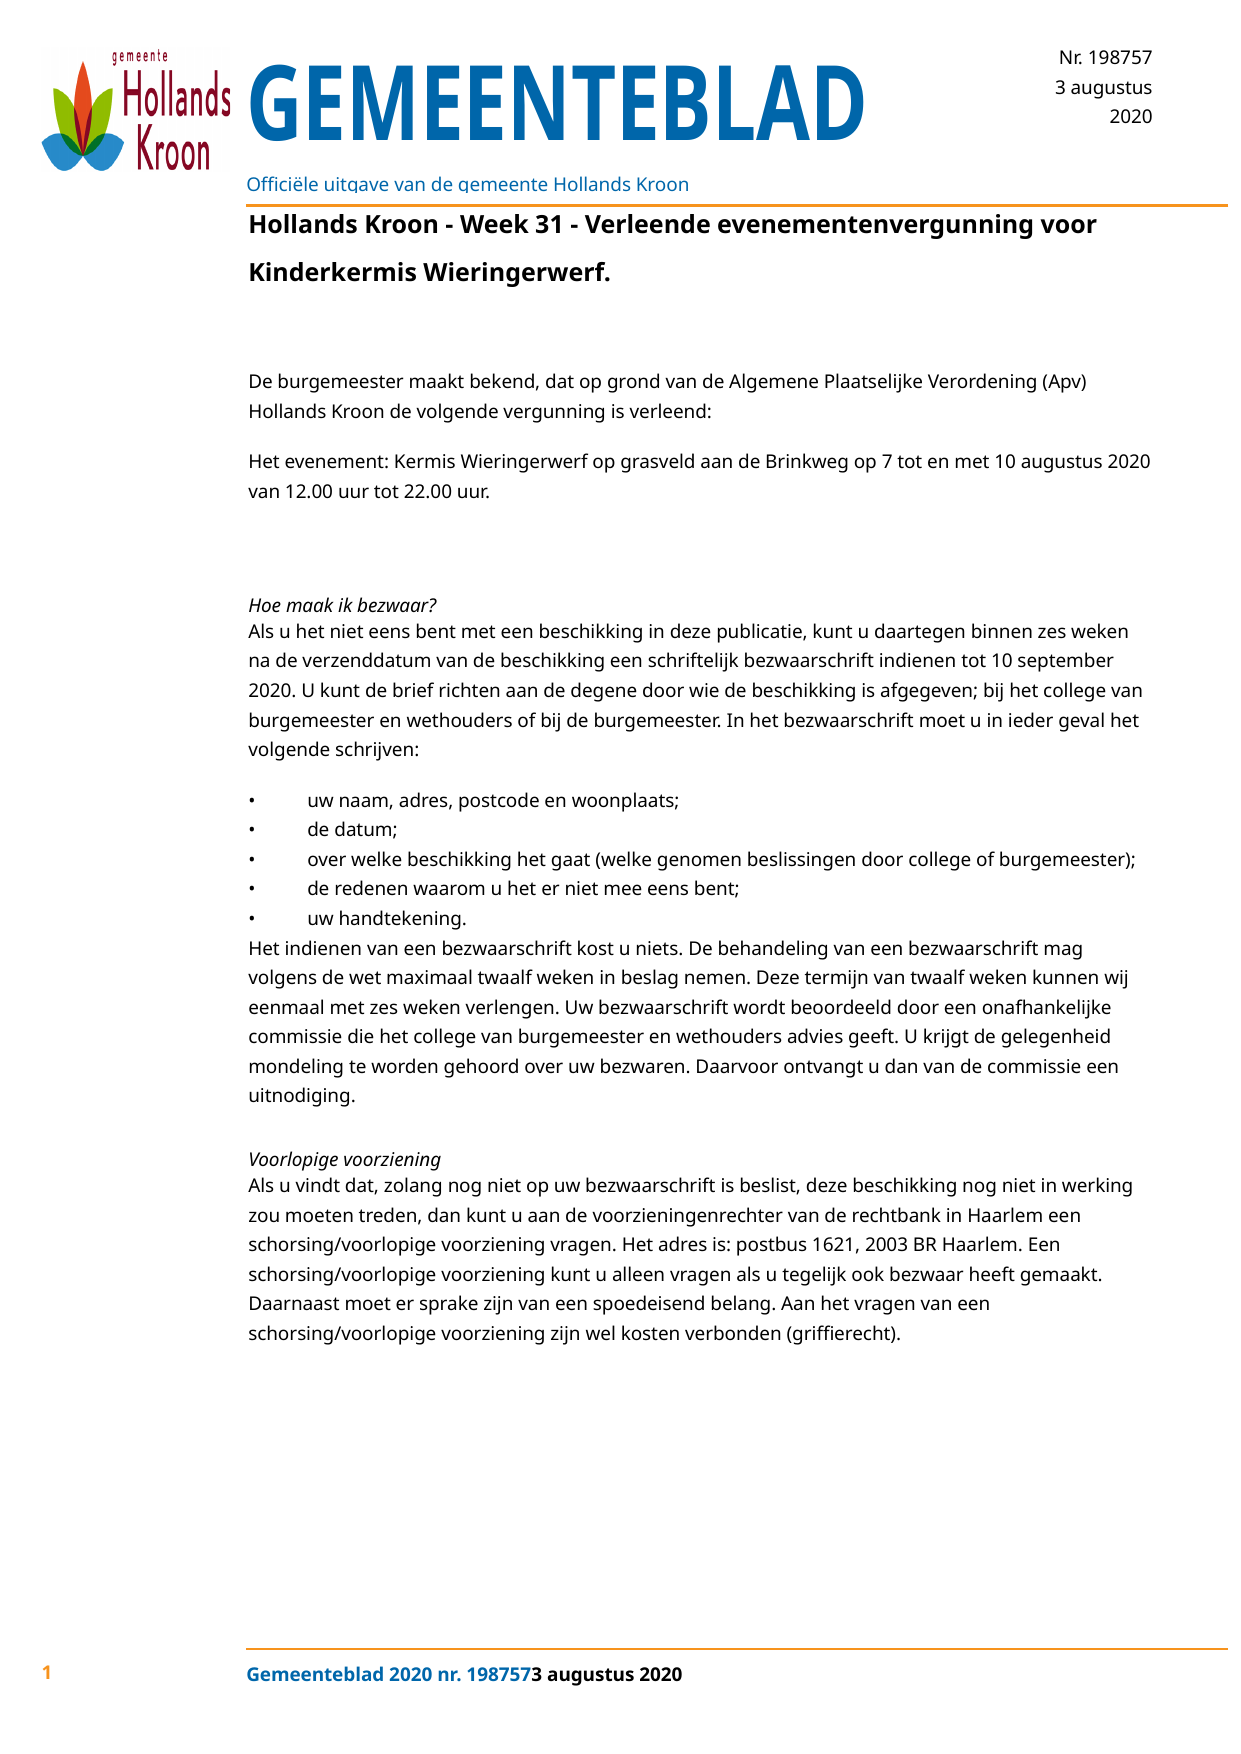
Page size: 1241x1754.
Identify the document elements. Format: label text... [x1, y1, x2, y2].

text Het indienen van een bezwaarschrift kost u niets. De behandeling van een bezwaarschrift mag volgens de wet maximaal twaalf weken in beslag nemen. Deze termijn van twaalf weken kunnen wij eenmaal met zes weken verlengen. Uw bezwaarschrift wordt beoordeeld door een onafhankelijke commissie die het college van burgemeester en wethouders advies geeft. U krijgt de gelegenheid mondeling te worden gehoord over uw bezwaren. Daarvoor ontvangt u dan van de commissie een uitnodiging. [248, 935, 1152, 1108]
text Als u vindt dat, zolang nog niet op uw bezwaarschrift is beslist, deze beschikking nog niet in werking zou moeten treden, dan kunt u aan de voorzieningenrechter van de rechtbank in Haarlem een schorsing/voorlopige voorziening vragen. Het adres is: postbus 1621, 2003 BR Haarlem. Een schorsing/voorlopige voorziening kunt u alleen vragen als u tegelijk ook bezwaar heeft gemaakt. Daarnaast moet er sprake zijn van een spoedeisend belang. Aan het vragen van een schorsing/voorlopige voorziening zijn wel kosten verbonden (griffierecht). [248, 1172, 1152, 1346]
text Als u het niet eens bent met een beschikking in deze publicatie, kunt u daartegen binnen zes weken na de verzenddatum van de beschikking een schriftelijk bezwaarschrift indienen tot 10 september 2020. U kunt de brief richten aan de degene door wie de beschikking is afgegeven; bij het college van burgemeester en wethouders of bij de burgemeester. In het bezwaarschrift moet u in ieder geval het volgende schrijven: [248, 618, 1152, 762]
text Voorlopige voorziening [248, 1147, 1152, 1172]
text Het evenement: Kermis Wieringerwerf op grasveld aan de Brinkweg op 7 tot en met 10 augustus 2020 van 12.00 uur tot 22.00 uur. [248, 448, 1152, 504]
list over welke beschikking het gaat (welke genomen beslissingen door college of burgemeester); [248, 846, 1152, 872]
list uw handtekening. [248, 905, 1152, 931]
text De burgemeester maakt bekend, dat op grond van de Algemene Plaatselijke Verordening (Apv) Hollands Kroon de volgende vergunning is verleend: [248, 368, 1152, 424]
text Hollands Kroon - Week 31 - Verleende evenementenvergunning voor Kinderkermis Wieringerwerf. [248, 207, 1152, 288]
list de redenen waarom u het er niet mee eens bent; [248, 876, 1152, 901]
picture [41, 47, 231, 172]
list de datum; [248, 816, 1152, 842]
list uw naam, adres, postcode en woonplaats; [248, 787, 1152, 812]
text Hoe maak ik bezwaar? [248, 592, 1152, 618]
